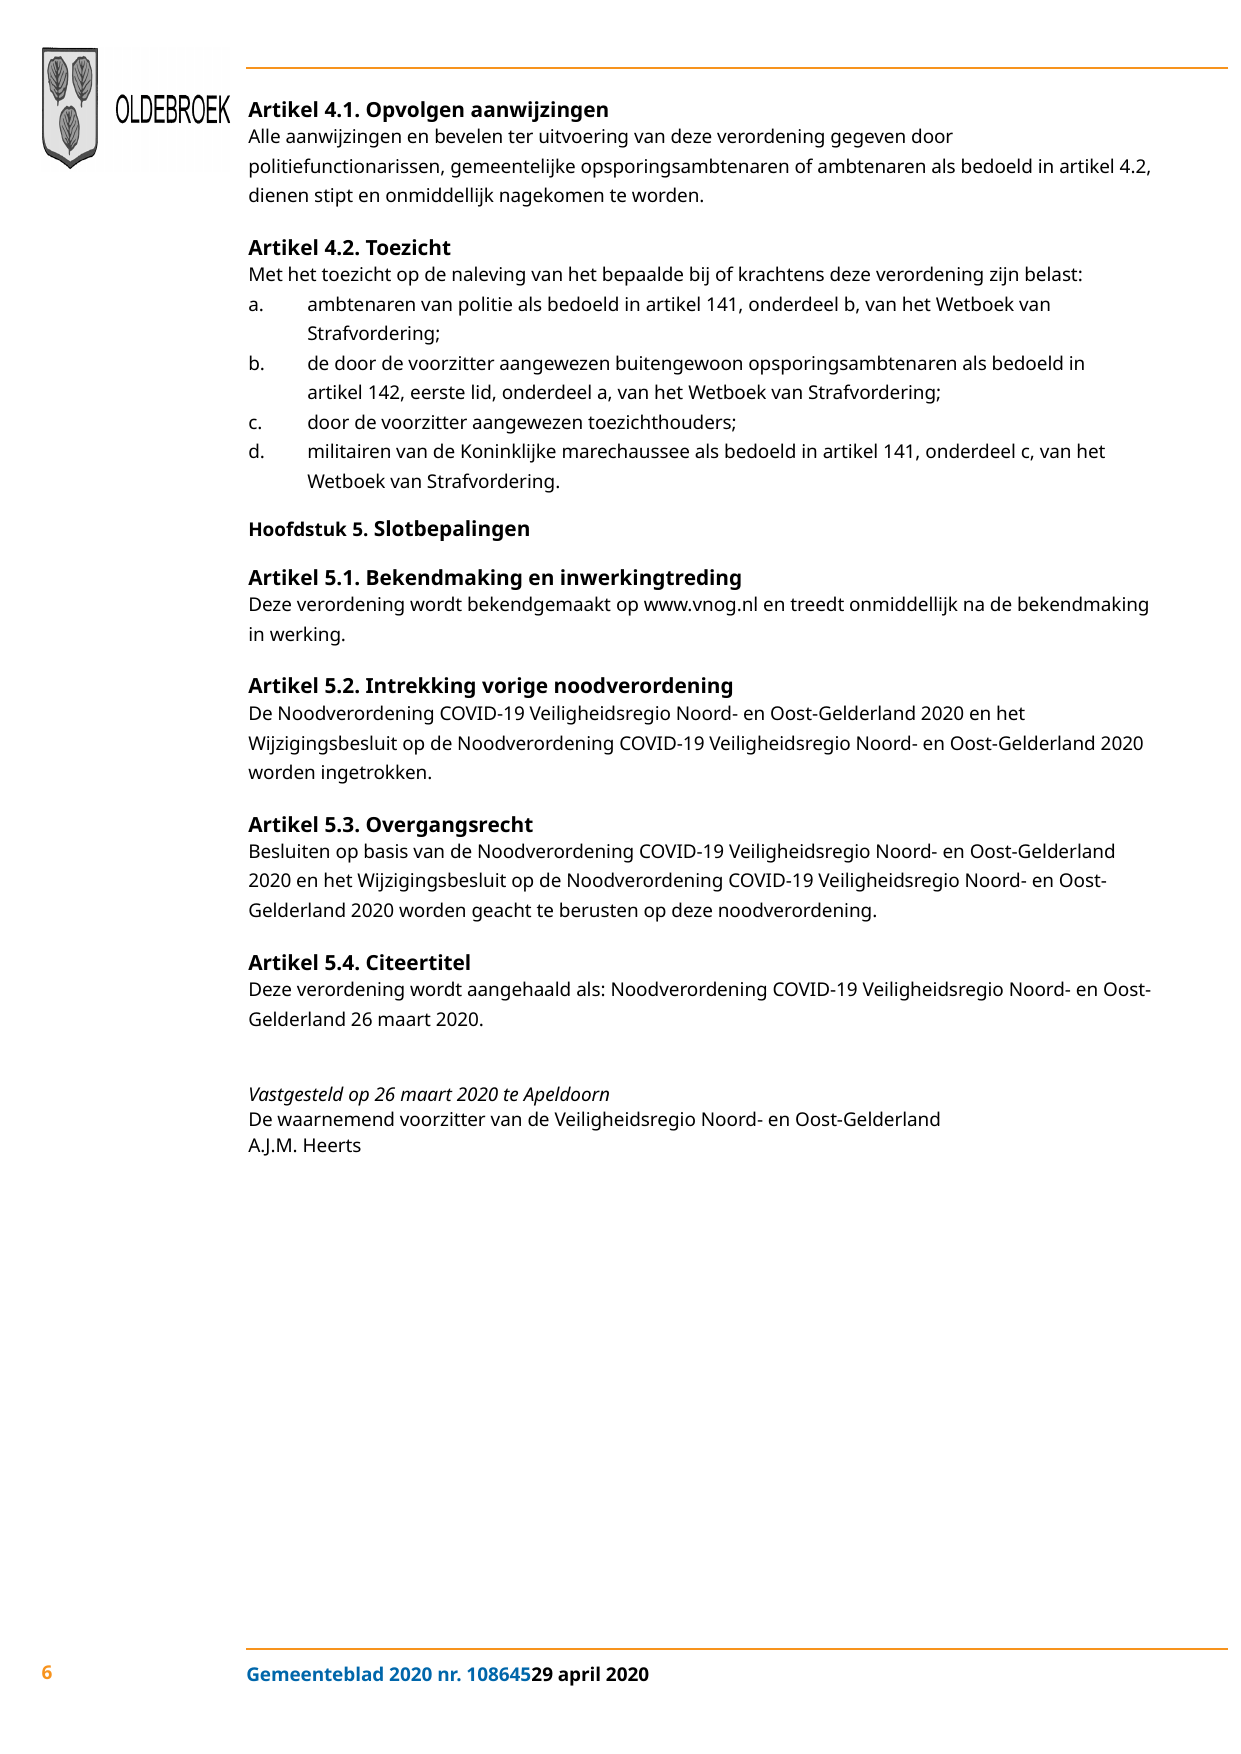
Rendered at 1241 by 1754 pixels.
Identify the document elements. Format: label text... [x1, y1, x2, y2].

text Artikel 5.1. Bekendmaking en inwerkingtreding [248, 563, 1152, 592]
list de door de voorzitter aangewezen buitengewoon opsporingsambtenaren als bedoeld in artikel 142, eerste lid, onderdeel a, van het Wetboek van Strafvordering; [248, 350, 1152, 405]
text Deze verordening wordt aangehaald als: Noodverordening COVID-19 Veiligheidsregio Noord- en Oost-Gelderland 26 maart 2020. [248, 976, 1152, 1031]
text A.J.M. Heerts [248, 1132, 1152, 1158]
text Artikel 5.4. Citeertitel [248, 948, 1152, 976]
text Artikel 4.2. Toezicht [248, 233, 1152, 261]
text Alle aanwijzingen en bevelen ter uitvoering van deze verordening gegeven door politiefunctionarissen, gemeentelijke opsporingsambtenaren of ambtenaren als bedoeld in artikel 4.2, dienen stipt en onmiddellijk nagekomen te worden. [248, 123, 1152, 208]
list door de voorzitter aangewezen toezichthouders; [248, 409, 1152, 435]
text Hoofdstuk 5. Slotbepalingen [248, 514, 1152, 542]
picture [41, 47, 231, 172]
text De Noodverordening COVID-19 Veiligheidsregio Noord- en Oost-Gelderland 2020 en het Wijzigingsbesluit op de Noodverordening COVID-19 Veiligheidsregio Noord- en Oost-Gelderland 2020 worden ingetrokken. [248, 700, 1152, 785]
text De waarnemend voorzitter van de Veiligheidsregio Noord- en Oost-Gelderland [248, 1107, 1152, 1132]
text Besluiten op basis van de Noodverordening COVID-19 Veiligheidsregio Noord- en Oost-Gelderland 2020 en het Wijzigingsbesluit op de Noodverordening COVID-19 Veiligheidsregio Noord- en Oost-Gelderland 2020 worden geacht te berusten op deze noodverordening. [248, 838, 1152, 923]
text Artikel 4.1. Opvolgen aanwijzingen [248, 95, 1152, 123]
text Deze verordening wordt bekendgemaakt op www.vnog.nl en treedt onmiddellijk na de bekendmaking in werking. [248, 592, 1152, 647]
text Artikel 5.2. Intrekking vorige noodverordening [248, 672, 1152, 700]
list ambtenaren van politie als bedoeld in artikel 141, onderdeel b, van het Wetboek van Strafvordering; [248, 291, 1152, 346]
text Met het toezicht op de naleving van het bepaalde bij of krachtens deze verordening zijn belast: [248, 261, 1152, 287]
text Vastgesteld op 26 maart 2020 te Apeldoorn [248, 1081, 1152, 1107]
list militairen van de Koninklijke marechaussee als bedoeld in artikel 141, onderdeel c, van het Wetboek van Strafvordering. [248, 439, 1152, 494]
text Artikel 5.3. Overgangsrecht [248, 810, 1152, 838]
